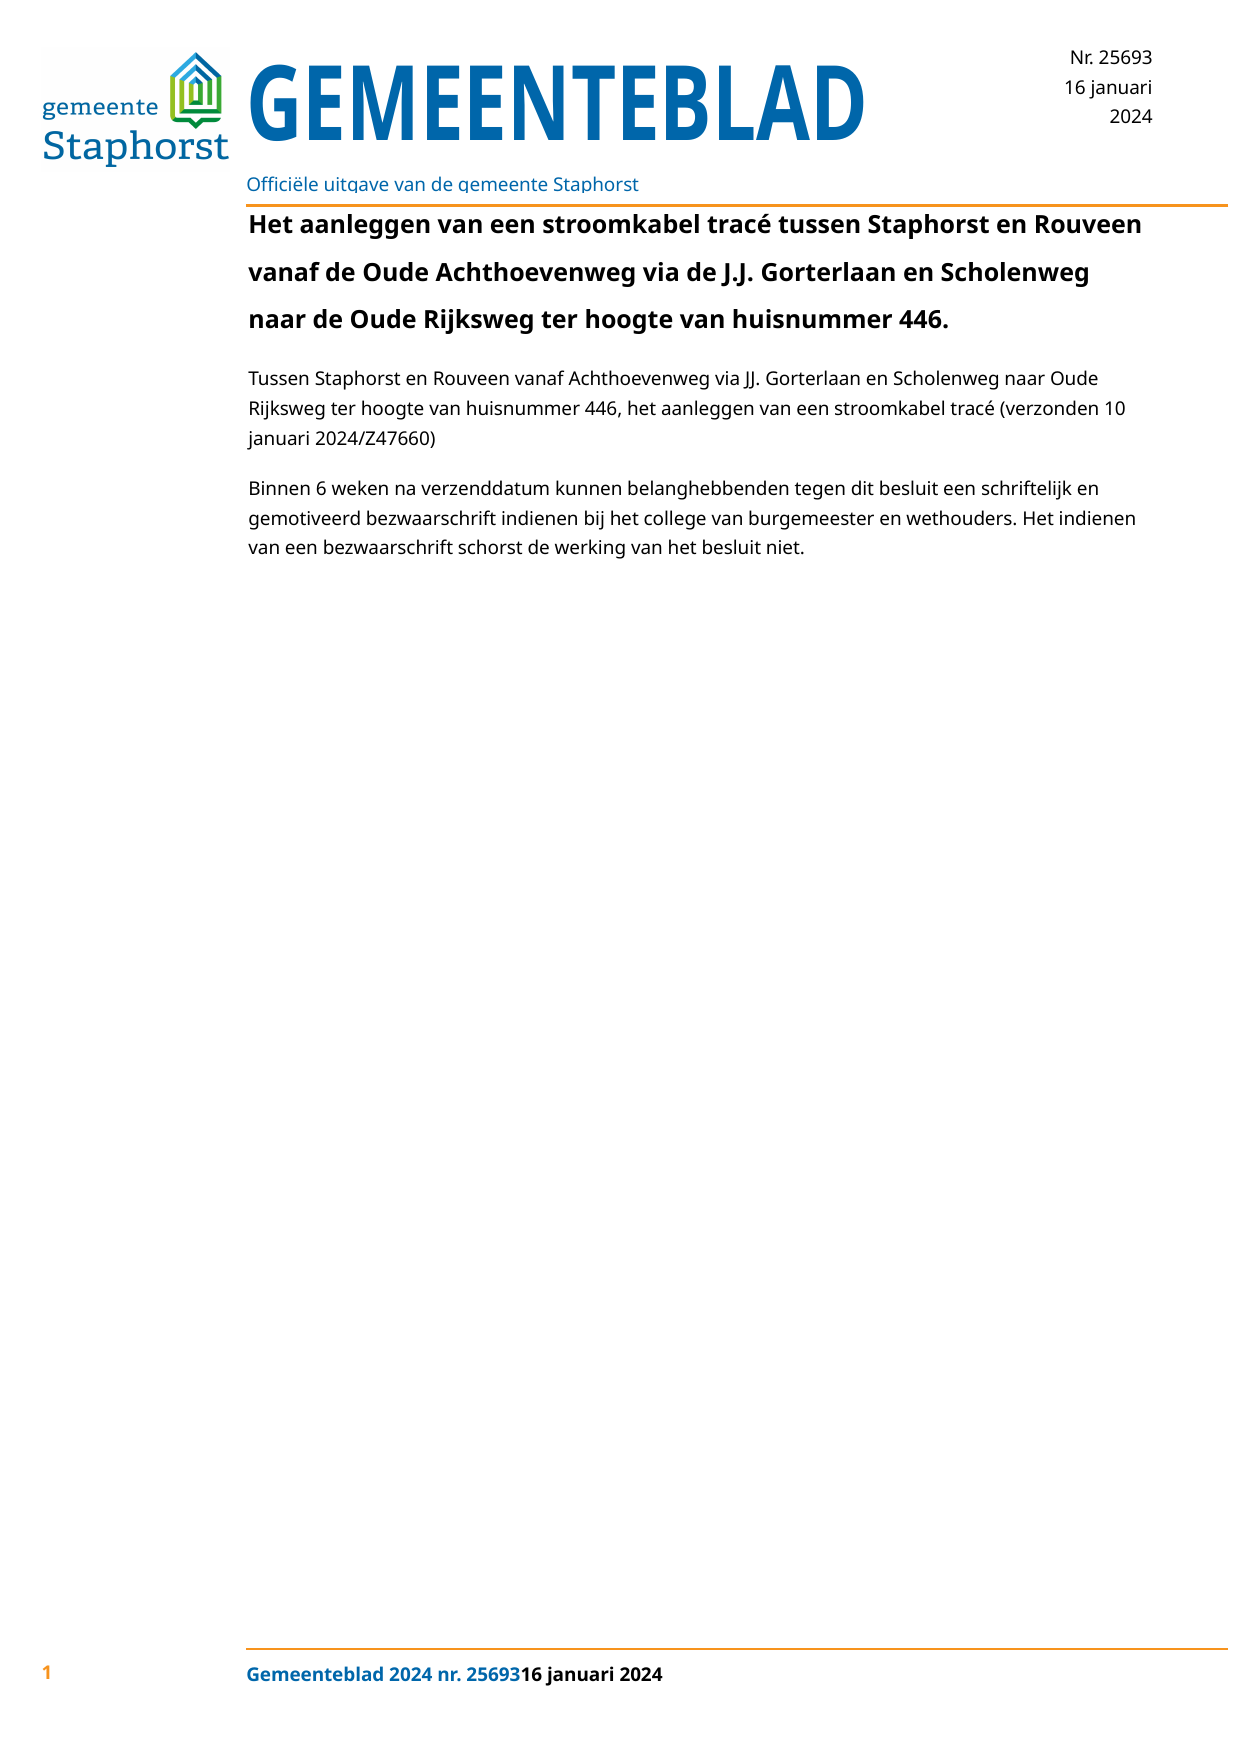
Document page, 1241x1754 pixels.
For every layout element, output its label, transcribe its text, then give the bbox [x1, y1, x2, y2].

text Tussen Staphorst en Rouveen vanaf Achthoevenweg via JJ. Gorterlaan en Scholenweg naar Oude Rijksweg ter hoogte van huisnummer 446, het aanleggen van een stroomkabel tracé (verzonden 10 januari 2024/Z47660) [248, 366, 1152, 450]
picture [41, 47, 231, 172]
text Binnen 6 weken na verzenddatum kunnen belanghebbenden tegen dit besluit een schriftelijk en gemotiveerd bezwaarschrift indienen bij het college van burgemeester en wethouders. Het indienen van een bezwaarschrift schorst de werking van het besluit niet. [248, 475, 1152, 560]
text Het aanleggen van een stroomkabel tracé tussen Staphorst en Rouveen vanaf de Oude Achthoevenweg via de J.J. Gorterlaan en Scholenweg naar de Oude Rijksweg ter hoogte van huisnummer 446. [248, 207, 1152, 336]
